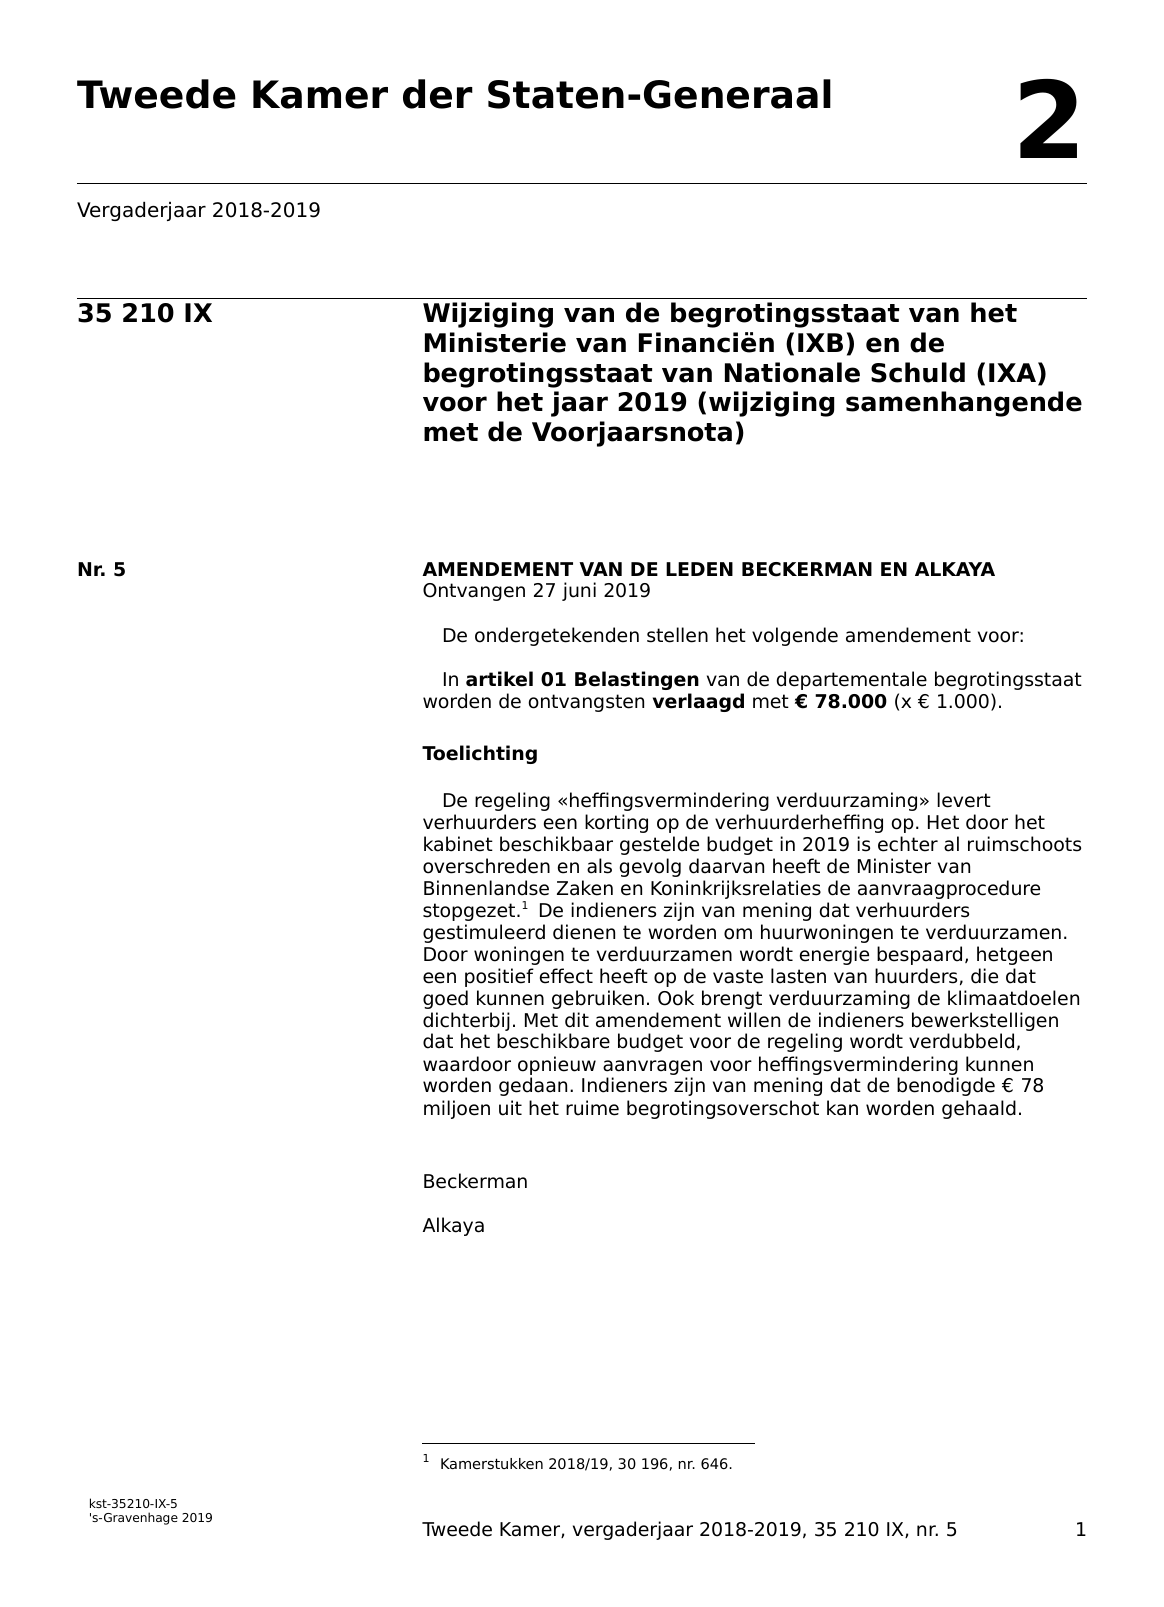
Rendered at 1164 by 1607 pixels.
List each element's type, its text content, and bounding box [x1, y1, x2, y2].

table_header Tweede Kamer der Staten-Generaal [77, 59, 886, 183]
subtitle Nr. 5 AMENDEMENT VAN DE LEDEN BECKERMAN EN ALKAYA [77, 558, 1087, 580]
text De ondergetekenden stellen het volgende amendement voor: [422, 624, 1087, 647]
table_header 2 [886, 59, 1087, 183]
table_cell Vergaderjaar 2018-2019 [77, 184, 1087, 298]
text Ontvangen 27 juni 2019 [422, 580, 1087, 602]
text Kamerstukken 2018/19, 30 196, nr. 646. [422, 1452, 1087, 1474]
text kst-35210-IX-5 [88, 1497, 323, 1511]
subtitle 35 210 IX Wijziging van de begrotingsstaat van het Ministerie van Financiën (IXB) en de begrotingsstaat van Nationale Schuld (IXA) voor het jaar 2019 (wijziging samenhangende met de Voorjaarsnota) [77, 299, 1087, 447]
text In artikel 01 Belastingen van de departementale begrotingsstaat worden de ontvangsten verlaagd met € 78.000 (x € 1.000). [422, 669, 1087, 713]
subtitle Toelichting [422, 743, 1087, 765]
text Beckerman Alkaya [422, 1149, 1087, 1237]
text 's-Gravenhage 2019 [88, 1511, 323, 1525]
text De regeling «heffingsvermindering verduurzaming» levert verhuurders een korting op de verhuurderheffing op. Het door het kabinet beschikbaar gestelde budget in 2019 is echter al ruimschoots overschreden en als gevolg daarvan heeft de Minister van Binnenlandse Zaken en Koninkrijksrelaties de aanvraagprocedure stopgezet. De indieners zijn van mening dat verhuurders gestimuleerd dienen te worden om huurwoningen te verduurzamen. Door woningen te verduurzamen wordt energie bespaard, hetgeen een positief effect heeft op de vaste lasten van huurders, die dat goed kunnen gebruiken. Ook brengt verduurzaming de klimaatdoelen dichterbij. Met dit amendement willen de indieners bewerkstelligen dat het beschikbare budget voor de regeling wordt verdubbeld, waardoor opnieuw aanvragen voor heffingsvermindering kunnen worden gedaan. Indieners zijn van mening dat de benodigde € 78 miljoen uit het ruime begrotingsoverschot kan worden gehaald. [422, 790, 1087, 1119]
